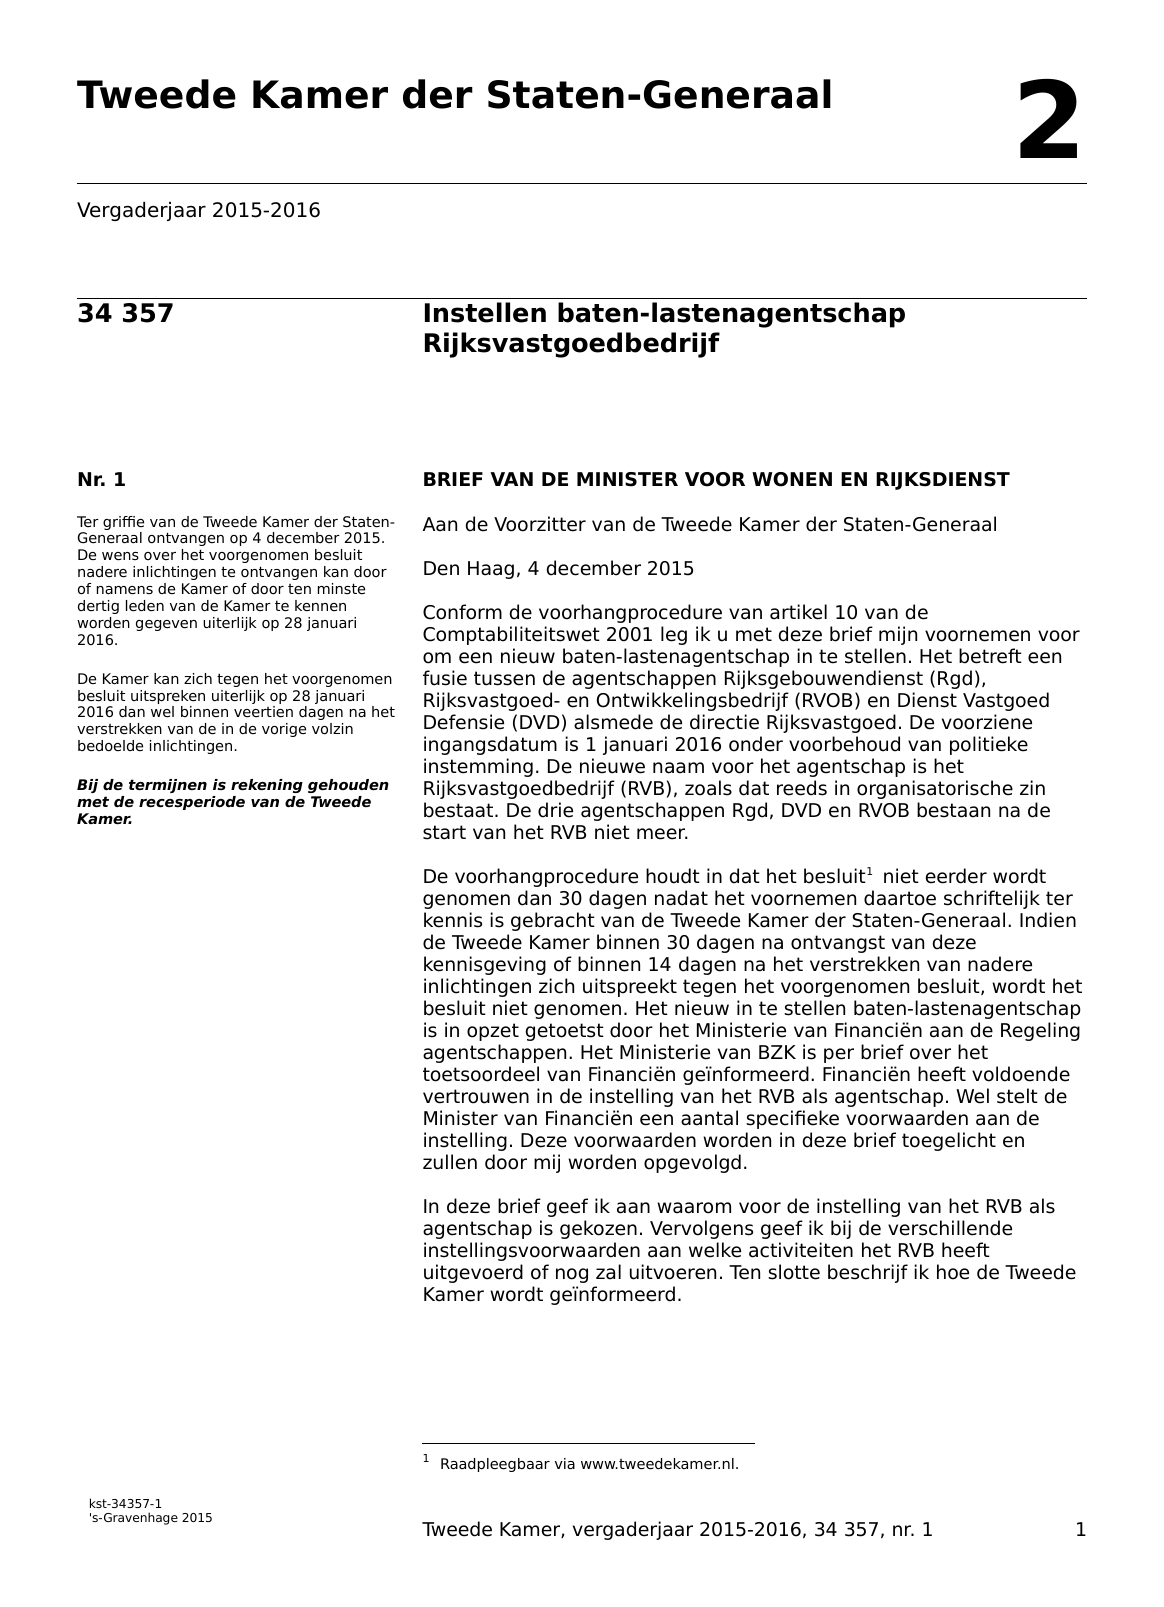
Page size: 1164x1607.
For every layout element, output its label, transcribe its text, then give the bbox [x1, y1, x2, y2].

text Bij de termijnen is rekening gehouden met de recesperiode van de Tweede Kamer. [77, 777, 399, 828]
text Den Haag, 4 december 2015 [422, 558, 1087, 580]
table_header 2 [886, 59, 1087, 183]
text De wens over het voorgenomen besluit nadere inlichtingen te ontvangen kan door of namens de Kamer of door ten minste dertig leden van de Kamer te kennen worden gegeven uiterlijk op 28 januari 2016. [77, 547, 399, 648]
text [77, 755, 399, 777]
text Ter griffie van de Tweede Kamer der Staten-Generaal ontvangen op 4 december 2015. [77, 513, 399, 547]
text 's-Gravenhage 2015 [88, 1511, 323, 1525]
text Raadpleegbaar via www.tweedekamer.nl. [422, 1452, 1087, 1474]
text kst-34357-1 [88, 1497, 323, 1511]
table_header Tweede Kamer der Staten-Generaal [77, 59, 886, 183]
table_cell Vergaderjaar 2015-2016 [77, 184, 1087, 298]
text In deze brief geef ik aan waarom voor de instelling van het RVB als agentschap is gekozen. Vervolgens geef ik bij de verschillende instellingsvoorwaarden aan welke activiteiten het RVB heeft uitgevoerd of nog zal uitvoeren. Ten slotte beschrijf ik hoe de Tweede Kamer wordt geïnformeerd. [422, 1196, 1087, 1306]
subtitle Nr. 1 BRIEF VAN DE MINISTER VOOR WONEN EN RIJKSDIENST [77, 469, 1087, 491]
subtitle 34 357 Instellen baten-lastenagentschap Rijksvastgoedbedrijf [77, 299, 1087, 358]
text [77, 648, 399, 671]
text Conform de voorhangprocedure van artikel 10 van de Comptabiliteitswet 2001 leg ik u met deze brief mijn voornemen voor om een nieuw baten-lastenagentschap in te stellen. Het betreft een fusie tussen de agentschappen Rijksgebouwendienst (Rgd), Rijksvastgoed- en Ontwikkelingsbedrijf (RVOB) en Dienst Vastgoed Defensie (DVD) alsmede de directie Rijksvastgoed. De voorziene ingangsdatum is 1 januari 2016 onder voorbehoud van politieke instemming. De nieuwe naam voor het agentschap is het Rijksvastgoedbedrijf (RVB), zoals dat reeds in organisatorische zin bestaat. De drie agentschappen Rgd, DVD en RVOB bestaan na de start van het RVB niet meer. [422, 602, 1087, 844]
text De voorhangprocedure houdt in dat het besluit niet eerder wordt genomen dan 30 dagen nadat het voornemen daartoe schriftelijk ter kennis is gebracht van de Tweede Kamer der Staten-Generaal. Indien de Tweede Kamer binnen 30 dagen na ontvangst van deze kennisgeving of binnen 14 dagen na het verstrekken van nadere inlichtingen zich uitspreekt tegen het voorgenomen besluit, wordt het besluit niet genomen. Het nieuw in te stellen baten-lastenagentschap is in opzet getoetst door het Ministerie van Financiën aan de Regeling agentschappen. Het Ministerie van BZK is per brief over het toetsoordeel van Financiën geïnformeerd. Financiën heeft voldoende vertrouwen in de instelling van het RVB als agentschap. Wel stelt de Minister van Financiën een aantal specifieke voorwaarden aan de instelling. Deze voorwaarden worden in deze brief toegelicht en zullen door mij worden opgevolgd. [422, 866, 1087, 1173]
text Aan de Voorzitter van de Tweede Kamer der Staten-Generaal [422, 513, 1087, 536]
text De Kamer kan zich tegen het voorgenomen besluit uitspreken uiterlijk op 28 januari 2016 dan wel binnen veertien dagen na het verstrekken van de in de vorige volzin bedoelde inlichtingen. [77, 671, 399, 755]
